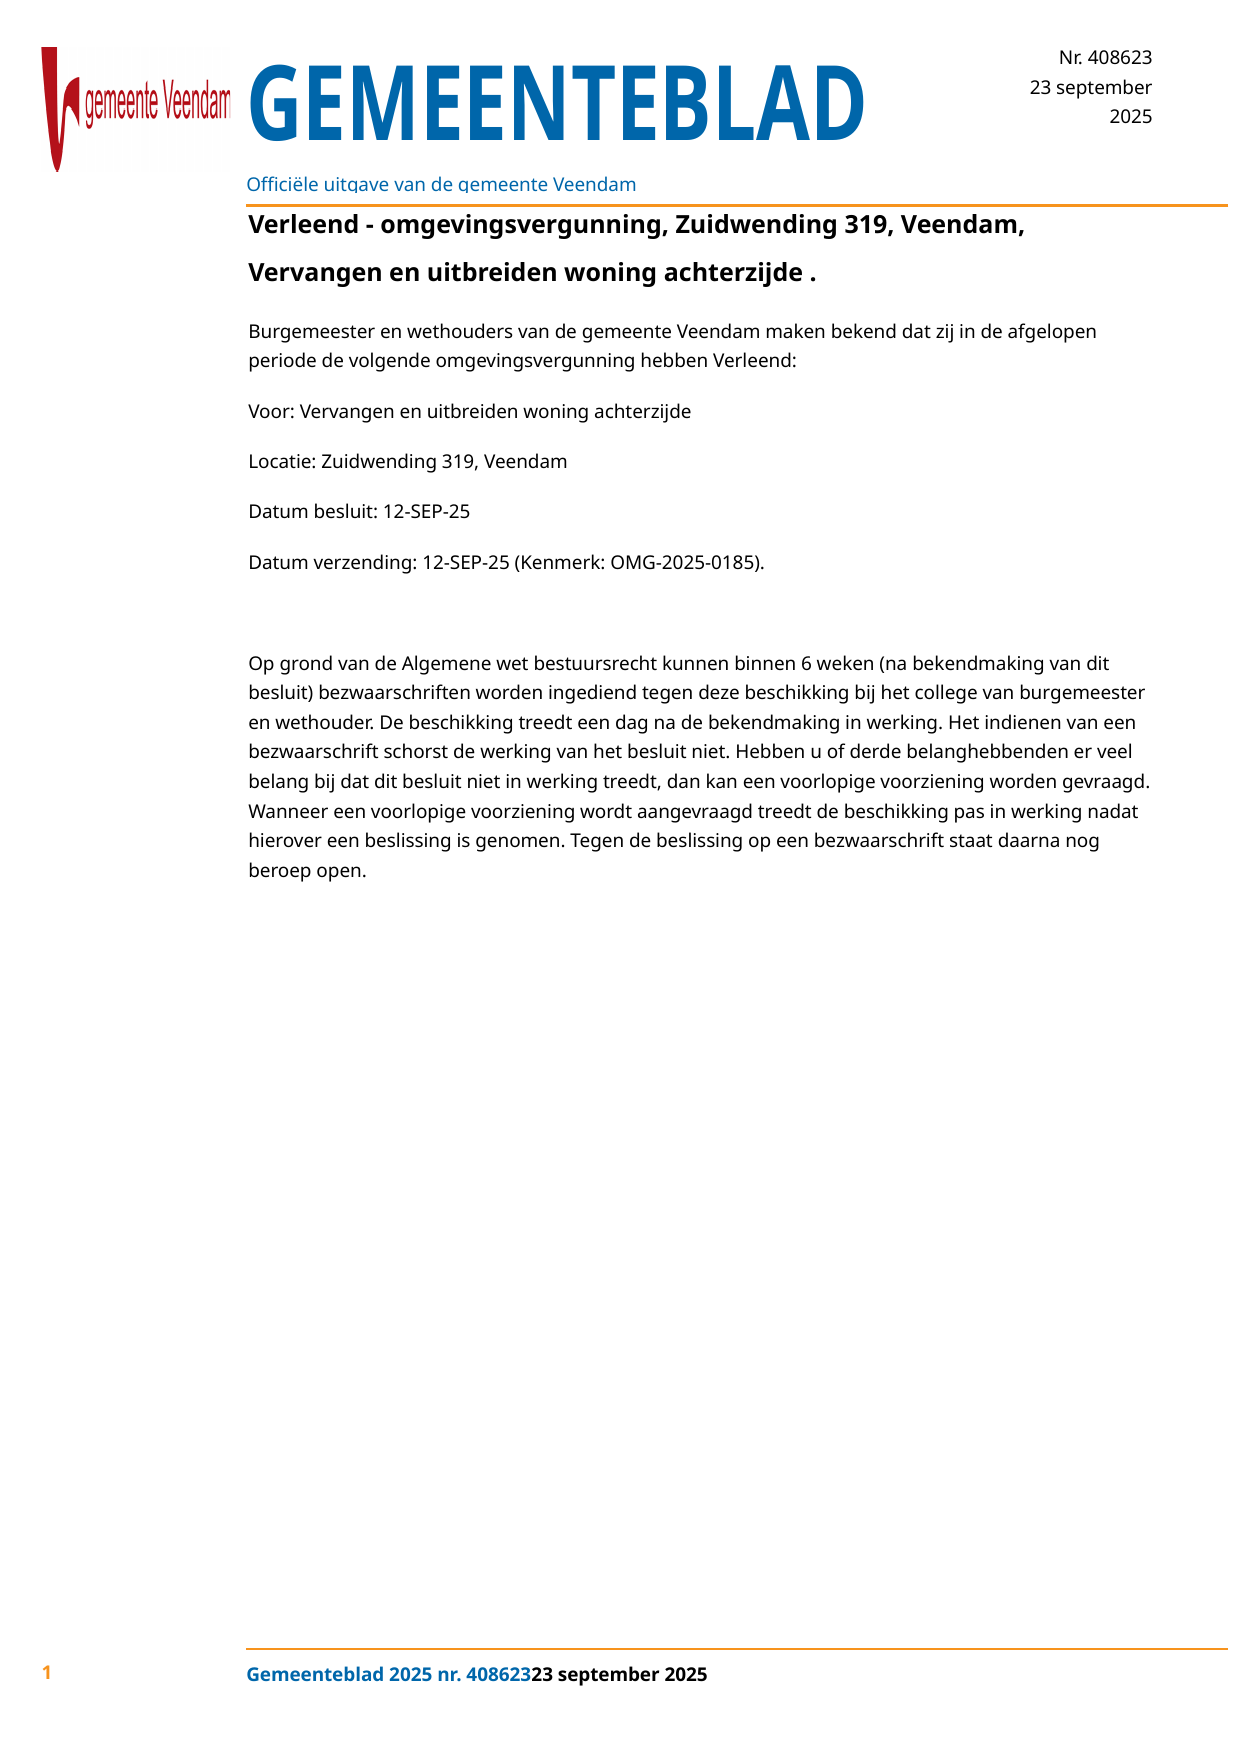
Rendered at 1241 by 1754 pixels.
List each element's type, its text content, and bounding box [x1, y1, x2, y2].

text Op grond van de Algemene wet bestuursrecht kunnen binnen 6 weken (na bekendmaking van dit besluit) bezwaarschriften worden ingediend tegen deze beschikking bij het college van burgemeester en wethouder. De beschikking treedt een dag na de bekendmaking in werking. Het indienen van een bezwaarschrift schorst de werking van het besluit niet. Hebben u of derde belanghebbenden er veel belang bij dat dit besluit niet in werking treedt, dan kan een voorlopige voorziening worden gevraagd. Wanneer een voorlopige voorziening wordt aangevraagd treedt de beschikking pas in werking nadat hierover een beslissing is genomen. Tegen de beslissing op een bezwaarschrift staat daarna nog beroep open. [248, 650, 1152, 883]
text Datum besluit: 12-SEP-25 [248, 499, 1152, 524]
picture [41, 47, 231, 172]
text Verleend - omgevingsvergunning, Zuidwending 319, Veendam, Vervangen en uitbreiden woning achterzijde . [248, 207, 1152, 288]
text Voor: Vervangen en uitbreiden woning achterzijde [248, 398, 1152, 424]
text Burgemeester en wethouders van de gemeente Veendam maken bekend dat zij in de afgelopen periode de volgende omgevingsvergunning hebben Verleend: [248, 318, 1152, 373]
text Locatie: Zuidwending 319, Veendam [248, 448, 1152, 474]
text Datum verzending: 12-SEP-25 (Kenmerk: OMG-2025-0185). [248, 549, 1152, 575]
